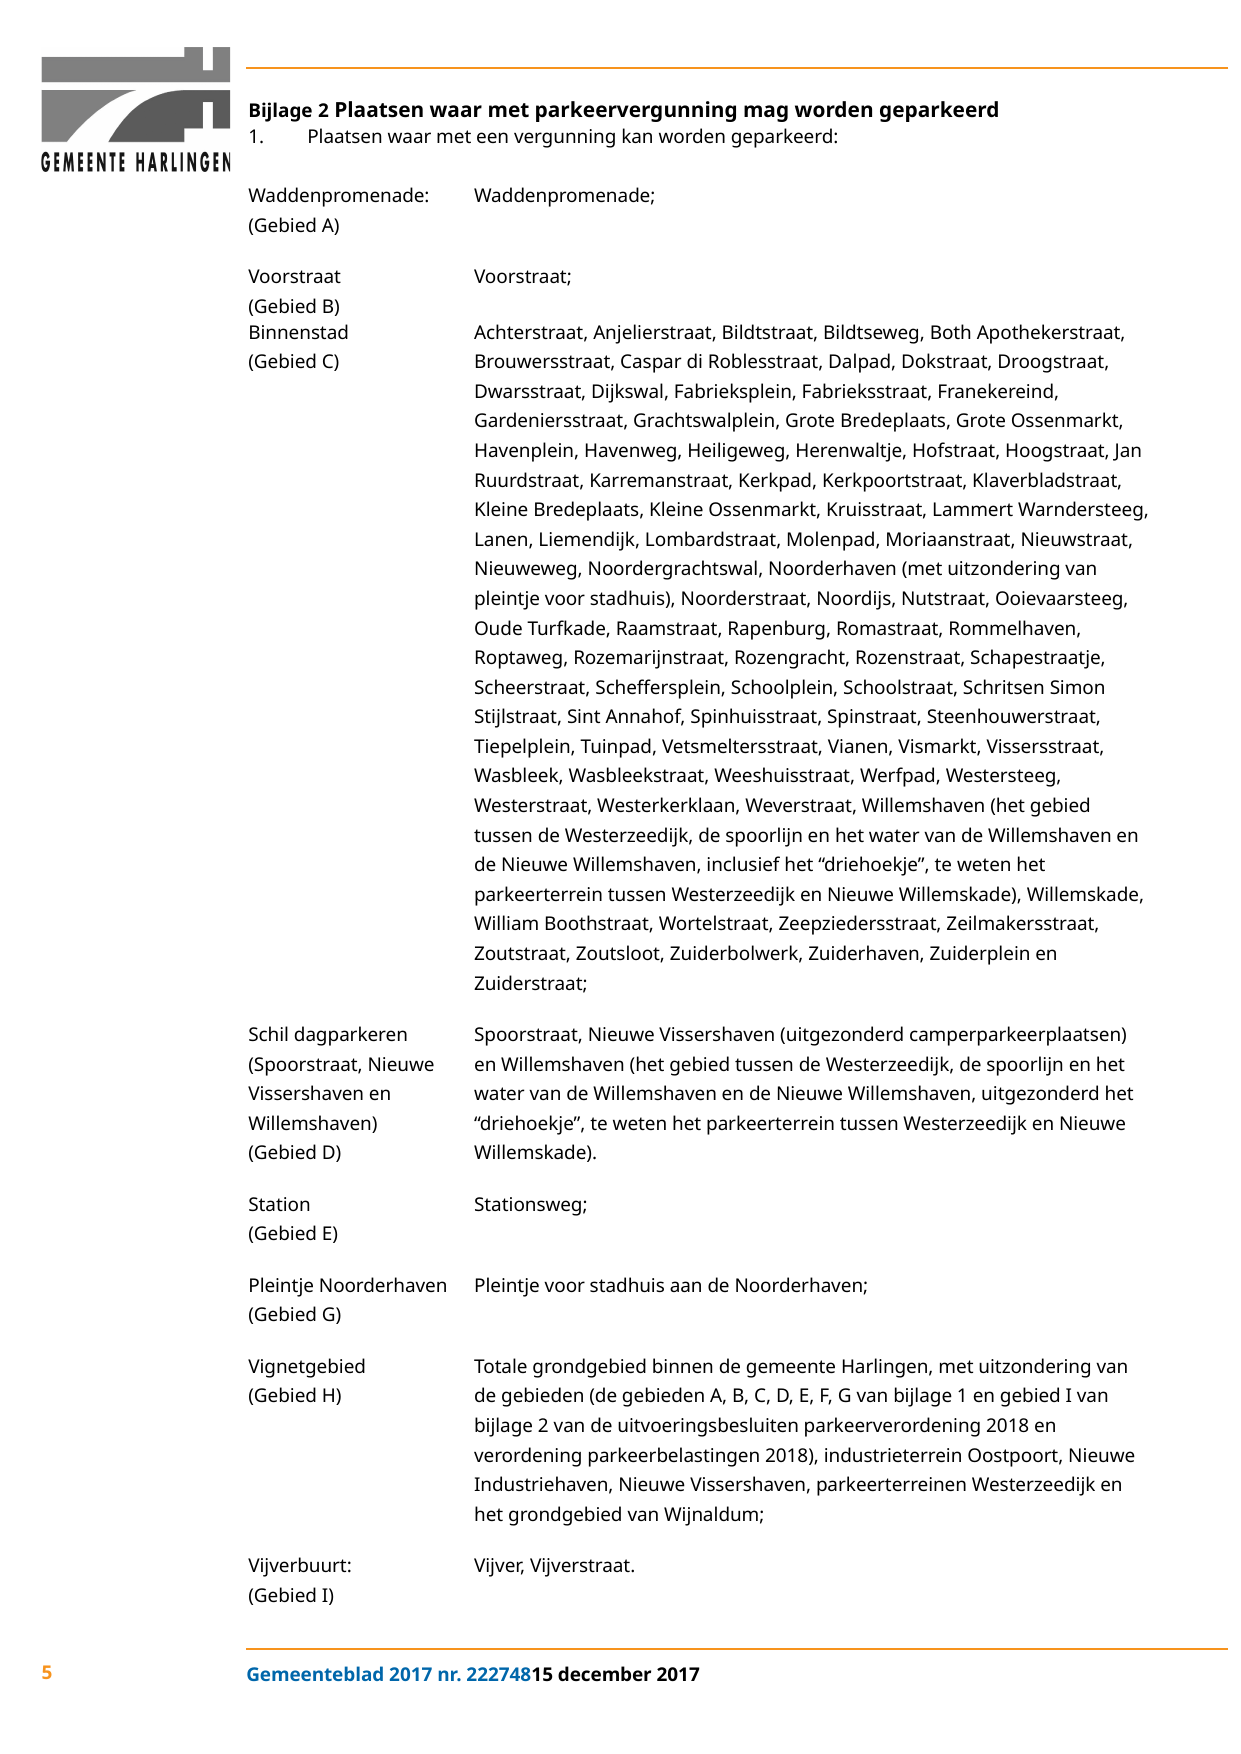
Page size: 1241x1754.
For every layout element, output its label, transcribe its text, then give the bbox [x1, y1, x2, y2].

picture [41, 47, 231, 172]
table_cell [474, 1527, 1152, 1552]
table_cell [248, 238, 474, 264]
list Plaatsen waar met een vergunning kan worden geparkeerd: [248, 123, 1152, 149]
table_cell [248, 1165, 474, 1191]
table_cell [474, 996, 1152, 1021]
text Bijlage 2 Plaatsen waar met parkeervergunning mag worden geparkeerd [248, 95, 1152, 123]
table_header Waddenpromenade; [474, 183, 1152, 238]
table_header Waddenpromenade: (Gebied A) [248, 183, 474, 238]
table_cell Pleintje Noorderhaven (Gebied G) [248, 1272, 474, 1327]
table_cell [474, 238, 1152, 264]
table_cell [474, 1246, 1152, 1272]
table_cell Achterstraat, Anjelierstraat, Bildtstraat, Bildtseweg, Both Apothekerstraat, Brouwersstraat, Caspar di Roblesstraat, Dalpad, Dokstraat, Droogstraat, Dwarsstraat, Dijkswal, Fabrieksplein, Fabrieksstraat, Franekereind, Gardeniersstraat, Grachtswalplein, Grote Bredeplaats, Grote Ossenmarkt, Havenplein, Havenweg, Heiligeweg, Herenwaltje, Hofstraat, Hoogstraat, Jan Ruurdstraat, Karremanstraat, Kerkpad, Kerkpoortstraat, Klaverbladstraat, Kleine Bredeplaats, Kleine Ossenmarkt, Kruisstraat, Lammert Warndersteeg, Lanen, Liemendijk, Lombardstraat, Molenpad, Moriaanstraat, Nieuwstraat, Nieuweweg, Noordergrachtswal, Noorderhaven (met uitzondering van pleintje voor stadhuis), Noorderstraat, Noordijs, Nutstraat, Ooievaarsteeg, Oude Turfkade, Raamstraat, Rapenburg, Romastraat, Rommelhaven, Roptaweg, Rozemarijnstraat, Rozengracht, Rozenstraat, Schapestraatje, Scheerstraat, Scheffersplein, Schoolplein, Schoolstraat, Schritsen Simon Stijlstraat, Sint Annahof, Spinhuisstraat, Spinstraat, Steenhouwerstraat, Tiepelplein, Tuinpad, Vetsmeltersstraat, Vianen, Vismarkt, Vissersstraat, Wasbleek, Wasbleekstraat, Weeshuisstraat, Werfpad, Westersteeg, Westerstraat, Westerkerklaan, Weverstraat, Willemshaven (het gebied tussen de Westerzeedijk, de spoorlijn en het water van de Willemshaven en de Nieuwe Willemshaven, inclusief het “driehoekje”, te weten het parkeerterrein tussen Westerzeedijk en Nieuwe Willemskade), Willemskade, William Boothstraat, Wortelstraat, Zeepziedersstraat, Zeilmakersstraat, Zoutstraat, Zoutsloot, Zuiderbolwerk, Zuiderhaven, Zuiderplein en Zuiderstraat; [474, 319, 1152, 996]
table_cell Vijverbuurt: (Gebied I) [248, 1553, 474, 1608]
table_cell Binnenstad (Gebied C) [248, 319, 474, 996]
table_cell Voorstraat (Gebied B) [248, 264, 474, 319]
table_cell [474, 1165, 1152, 1191]
table_cell Vignetgebied (Gebied H) [248, 1353, 474, 1527]
table_cell Voorstraat; [474, 264, 1152, 319]
table_cell Stationsweg; [474, 1191, 1152, 1246]
table_cell [248, 1527, 474, 1552]
table_cell Station (Gebied E) [248, 1191, 474, 1246]
table_cell [248, 996, 474, 1021]
table_cell Vijver, Vijverstraat. [474, 1553, 1152, 1608]
table_cell [248, 1246, 474, 1272]
table_cell Totale grondgebied binnen de gemeente Harlingen, met uitzondering van de gebieden (de gebieden A, B, C, D, E, F, G van bijlage 1 en gebied I van bijlage 2 van de uitvoeringsbesluiten parkeerverordening 2018 en verordening parkeerbelastingen 2018), industrieterrein Oostpoort, Nieuwe Industriehaven, Nieuwe Vissershaven, parkeerterreinen Westerzeedijk en het grondgebied van Wijnaldum; [474, 1353, 1152, 1527]
table_cell [248, 1328, 474, 1353]
table_cell Pleintje voor stadhuis aan de Noorderhaven; [474, 1272, 1152, 1327]
table_cell Schil dagparkeren (Spoorstraat, Nieuwe Vissershaven en Willemshaven) (Gebied D) [248, 1021, 474, 1165]
table_cell Spoorstraat, Nieuwe Vissershaven (uitgezonderd camperparkeerplaatsen) en Willemshaven (het gebied tussen de Westerzeedijk, de spoorlijn en het water van de Willemshaven en de Nieuwe Willemshaven, uitgezonderd het “driehoekje”, te weten het parkeerterrein tussen Westerzeedijk en Nieuwe Willemskade). [474, 1021, 1152, 1165]
table_cell [474, 1328, 1152, 1353]
